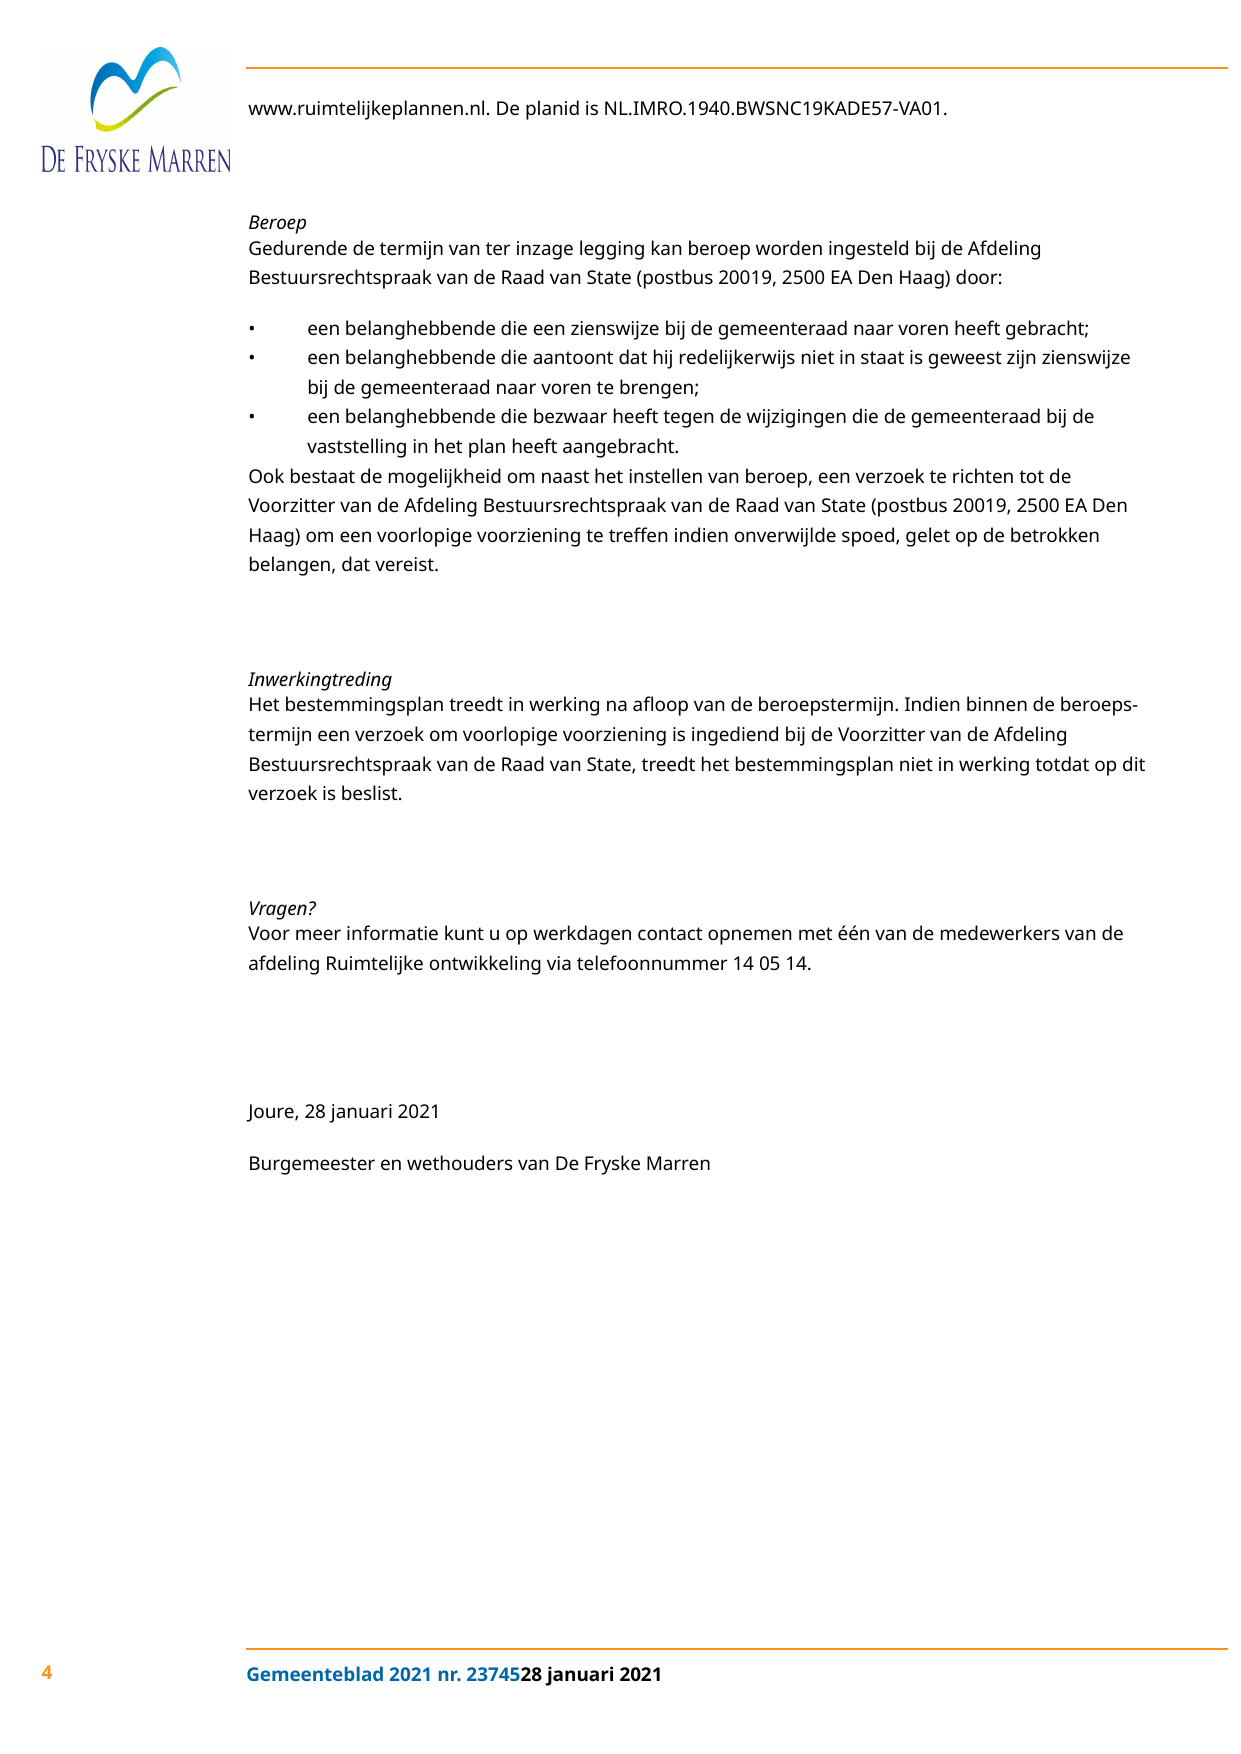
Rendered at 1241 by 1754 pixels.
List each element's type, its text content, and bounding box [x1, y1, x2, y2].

list een belanghebbende die aantoont dat hij redelijkerwijs niet in staat is geweest zijn zienswijze bij de gemeenteraad naar voren te brengen; [248, 344, 1152, 400]
picture [41, 47, 231, 172]
text Het bestemmingsplan treedt in werking na afloop van de beroepstermijn. Indien binnen de beroeps-termijn een verzoek om voorlopige voorziening is ingediend bij de Voorzitter van de Afdeling Bestuursrechtspraak van de Raad van State, treedt het bestemmingsplan niet in werking totdat op dit verzoek is beslist. [248, 692, 1152, 806]
text www.ruimtelijkeplannen.nl. De planid is NL.IMRO.1940.BWSNC19KADE57-VA01. [248, 95, 1152, 121]
text Burgemeester en wethouders van De Fryske Marren [248, 1150, 1152, 1176]
list een belanghebbende die bezwaar heeft tegen de wijzigingen die de gemeenteraad bij de vaststelling in het plan heeft aangebracht. [248, 404, 1152, 459]
text Gedurende de termijn van ter inzage legging kan beroep worden ingesteld bij de Afdeling Bestuursrechtspraak van de Raad van State (postbus 20019, 2500 EA Den Haag) door: [248, 235, 1152, 290]
text Ook bestaat de mogelijkheid om naast het instellen van beroep, een verzoek te richten tot de Voorzitter van de Afdeling Bestuursrechtspraak van de Raad van State (postbus 20019, 2500 EA Den Haag) om een voorlopige voorziening te treffen indien onverwijlde spoed, gelet op de betrokken belangen, dat vereist. [248, 463, 1152, 577]
text Vragen? [248, 895, 1152, 921]
list een belanghebbende die een zienswijze bij de gemeenteraad naar voren heeft gebracht; [248, 315, 1152, 341]
text Voor meer informatie kunt u op werkdagen contact opnemen met één van de medewerkers van de afdeling Ruimtelijke ontwikkeling via telefoonnummer 14 05 14. [248, 921, 1152, 976]
text Inwerkingtreding [248, 666, 1152, 692]
text Joure, 28 januari 2021 [248, 1099, 1152, 1124]
text Beroep [248, 209, 1152, 235]
